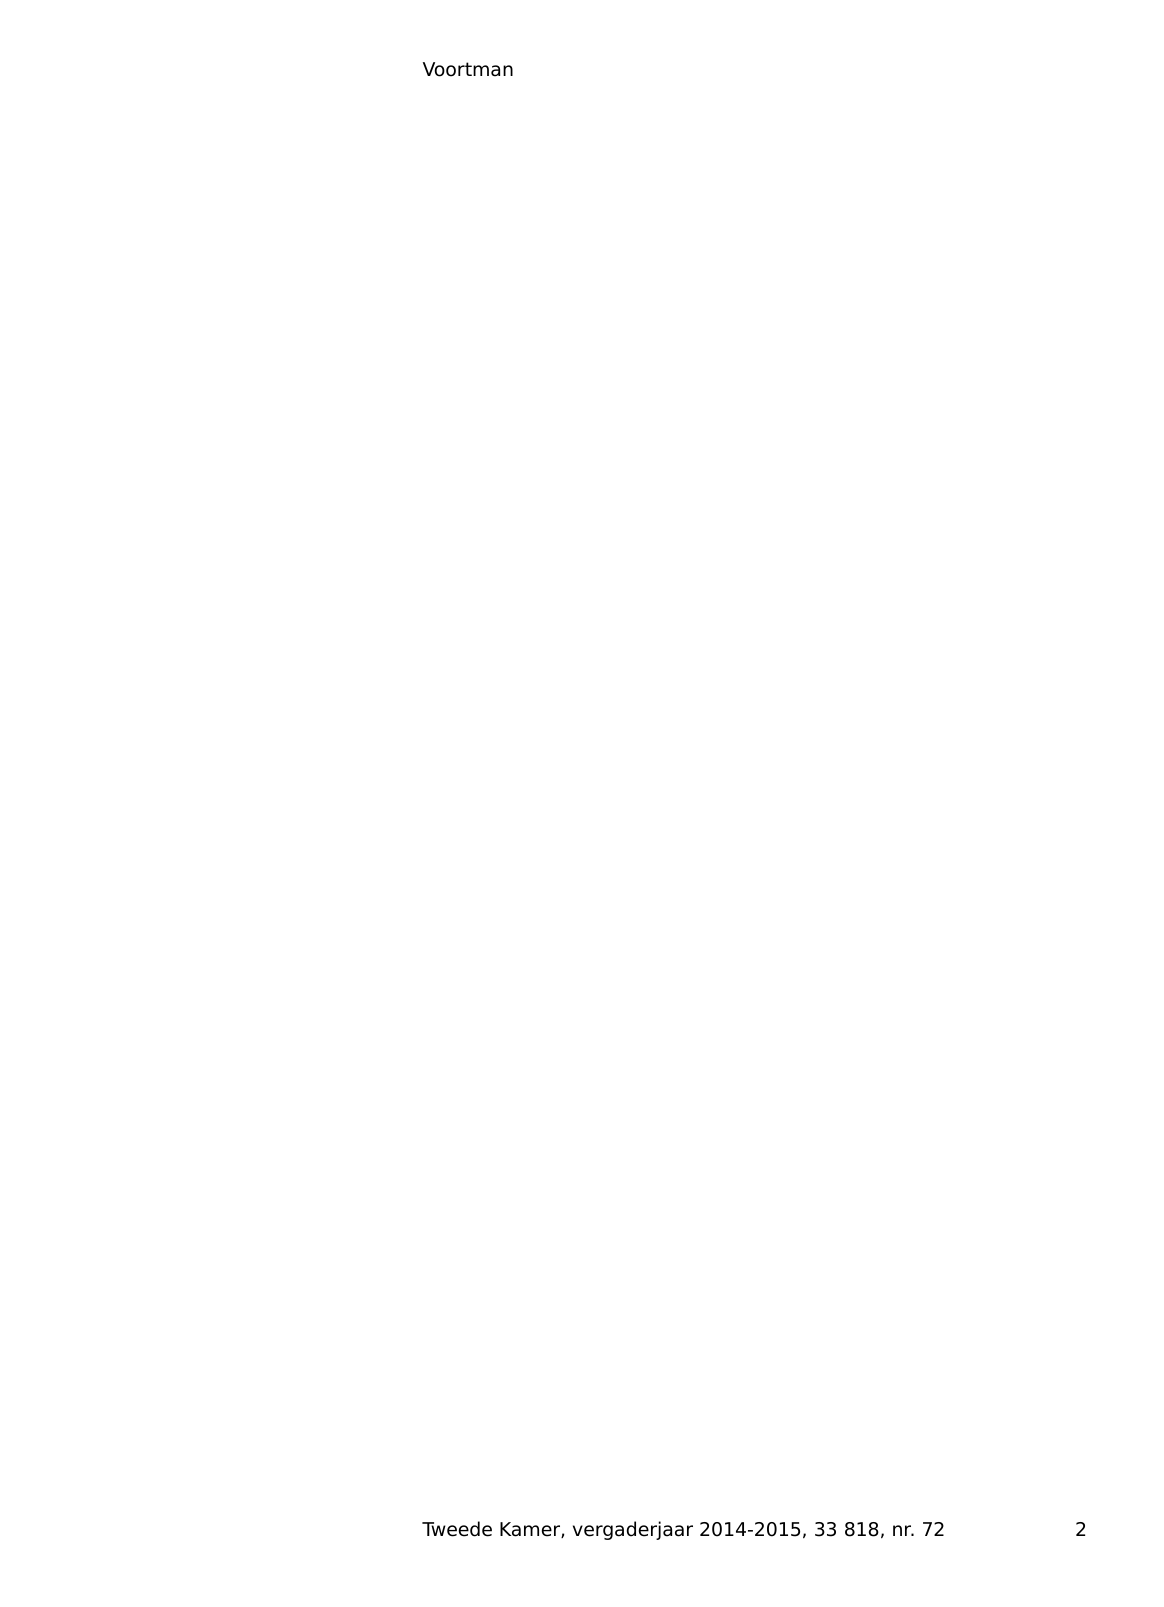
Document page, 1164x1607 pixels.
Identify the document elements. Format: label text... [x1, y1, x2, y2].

text Voortman [422, 59, 1087, 81]
